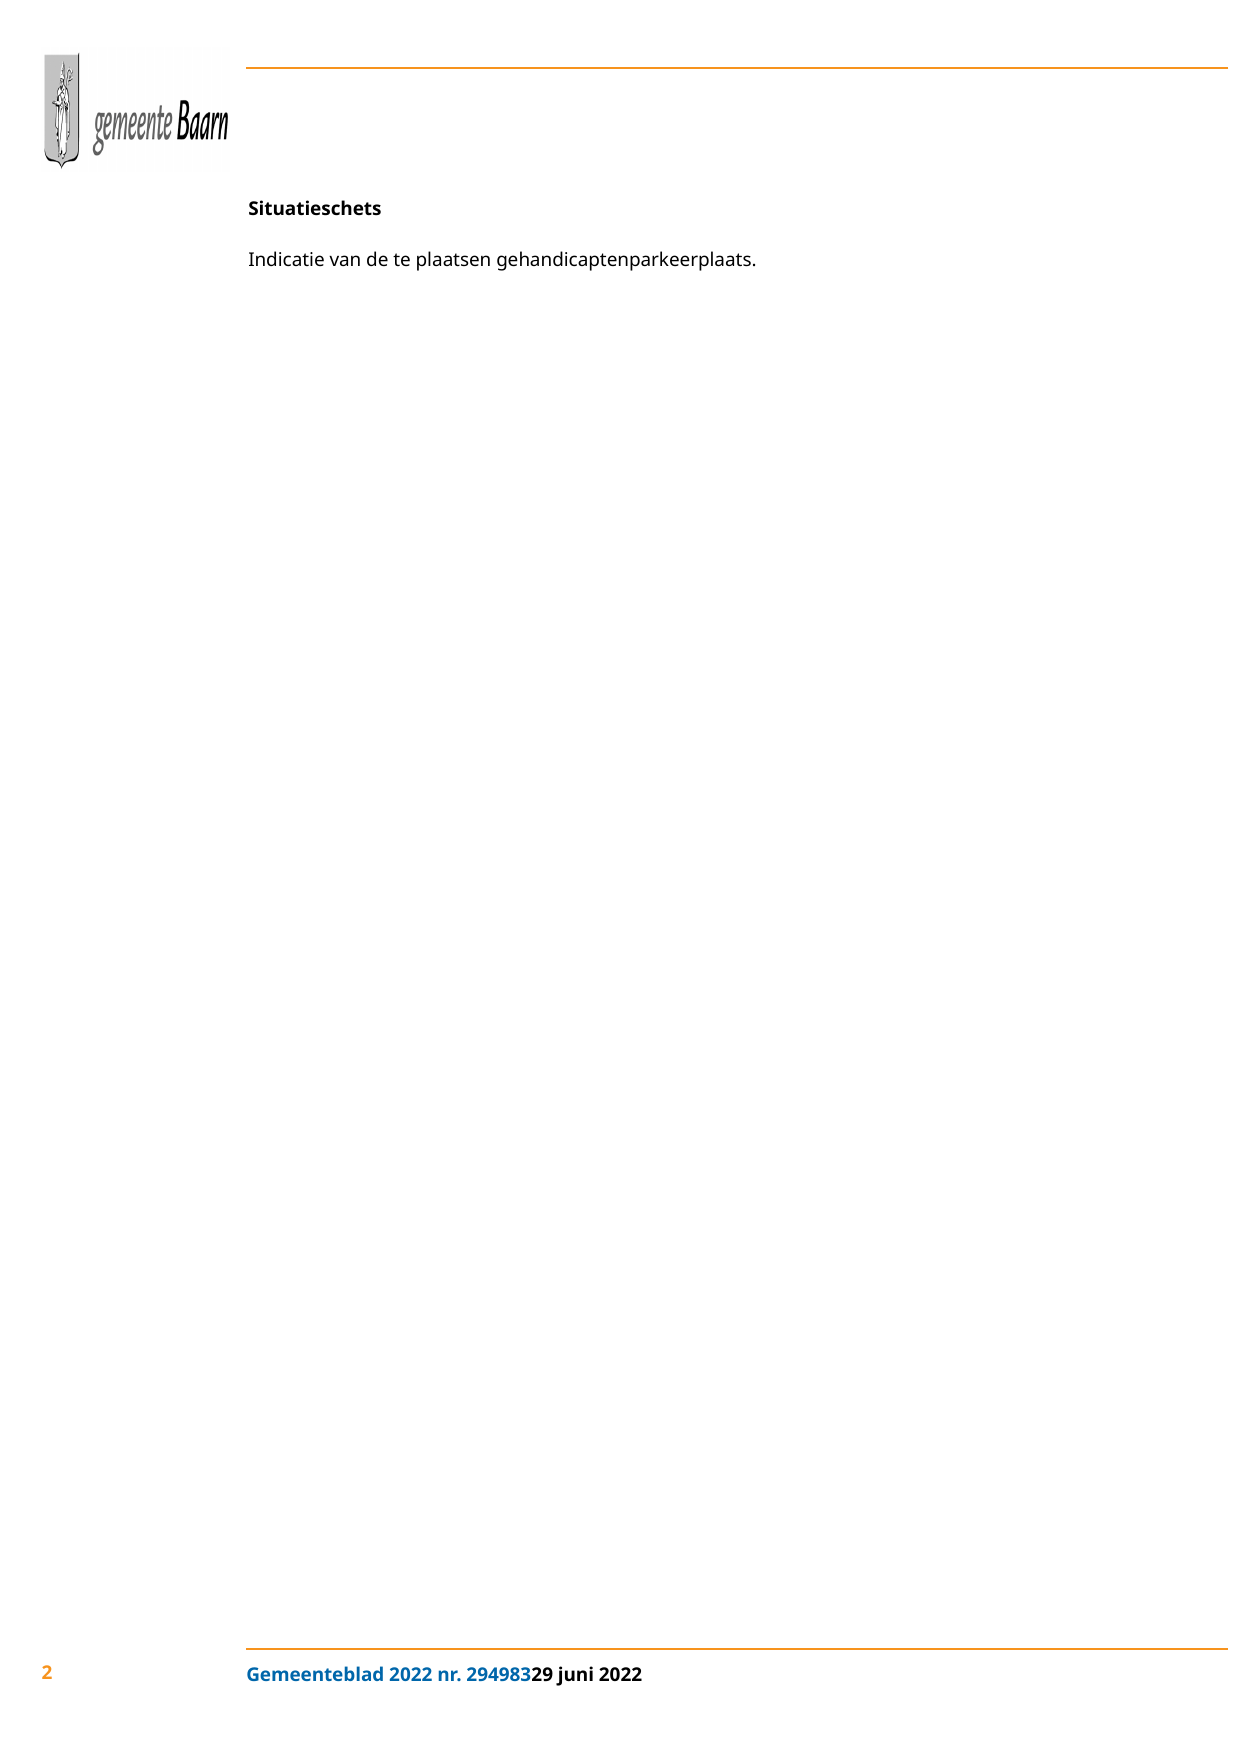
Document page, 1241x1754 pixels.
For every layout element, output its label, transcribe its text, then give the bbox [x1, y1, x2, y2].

text Situatieschets [248, 196, 1152, 221]
text Indicatie van de te plaatsen gehandicaptenparkeerplaats. [248, 246, 1152, 272]
picture [41, 47, 231, 172]
